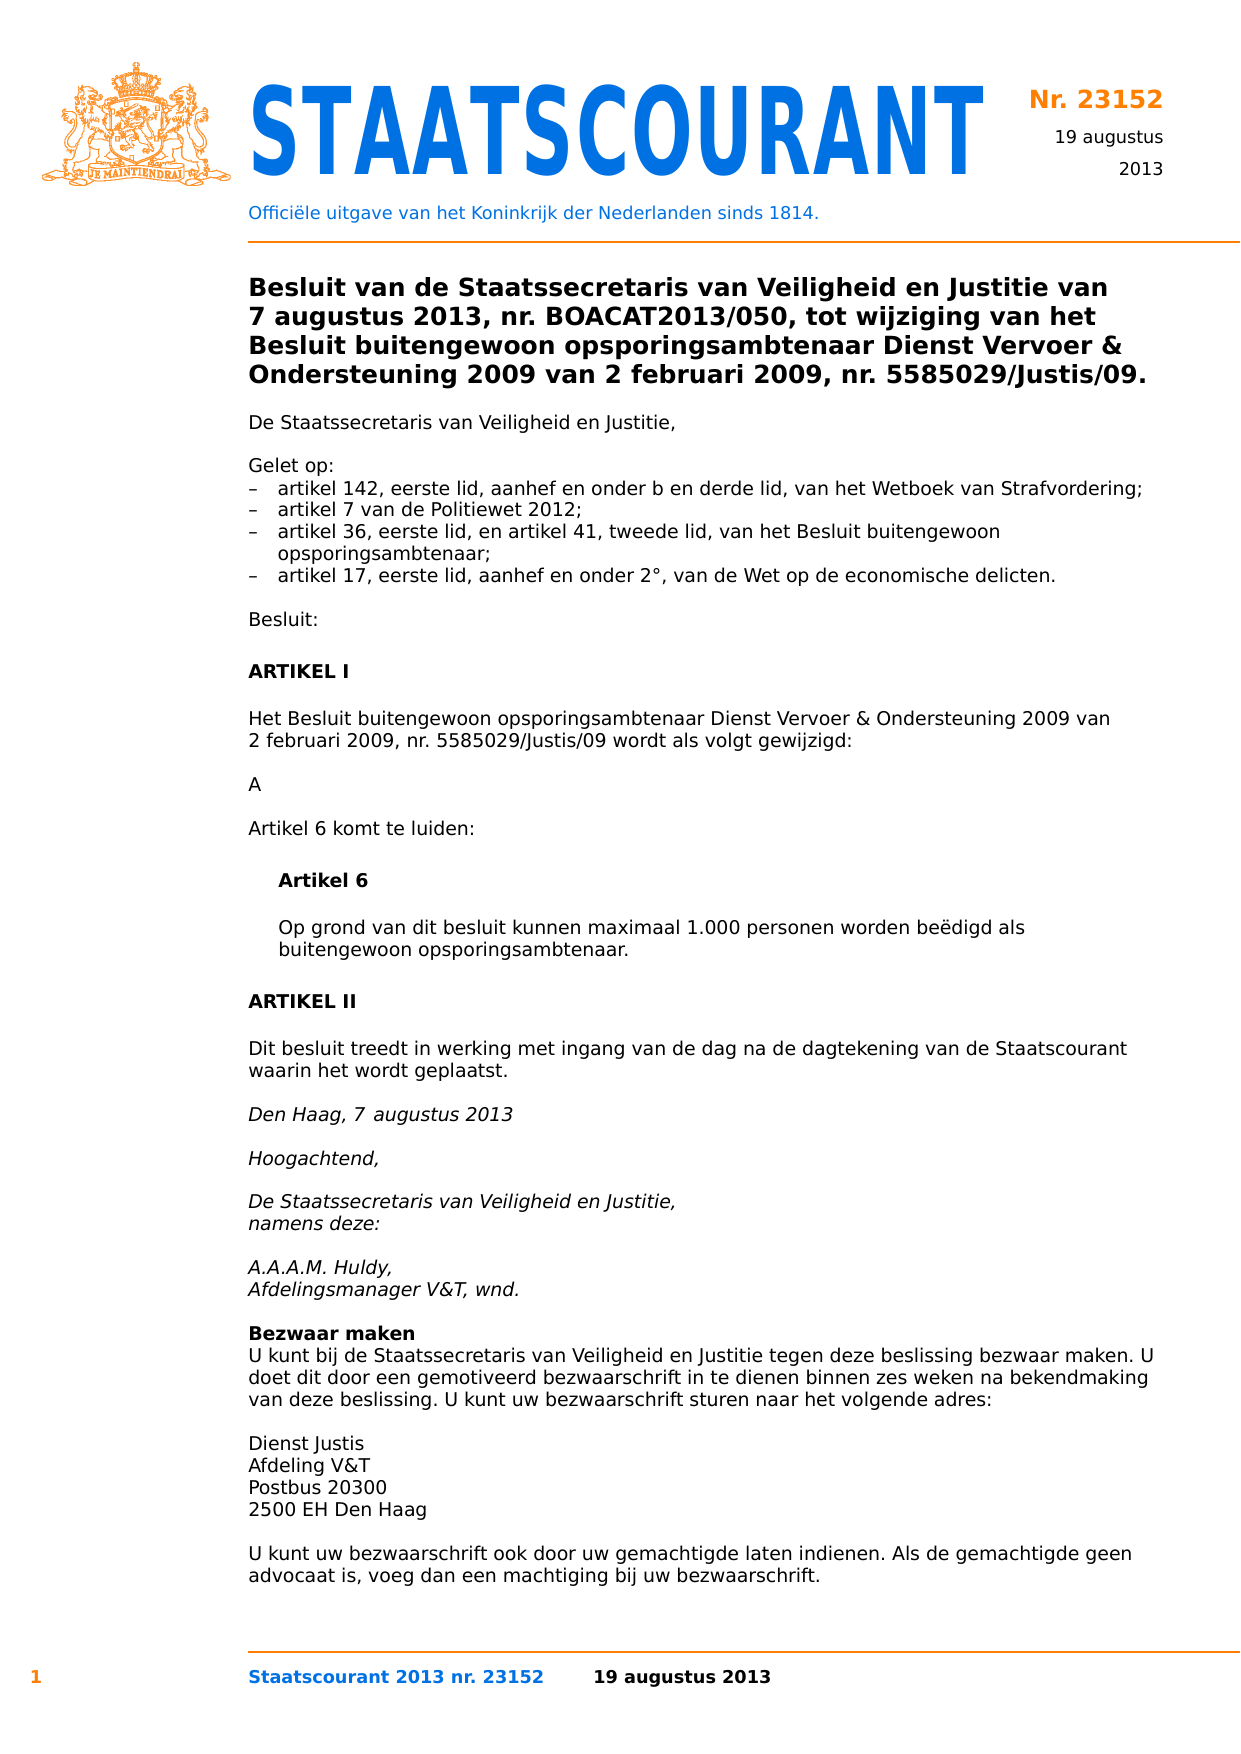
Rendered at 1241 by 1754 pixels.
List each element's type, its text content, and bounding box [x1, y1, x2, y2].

text – artikel 142, eerste lid, aanhef en onder b en derde lid, van het Wetboek van Strafvordering; [248, 477, 1163, 499]
text Den Haag, 7 augustus 2013 [248, 1103, 1163, 1126]
text U kunt bij de Staatssecretaris van Veiligheid en Justitie tegen deze beslissing bezwaar maken. U doet dit door een gemotiveerd bezwaarschrift in te dienen binnen zes weken na bekendmaking van deze beslissing. U kunt uw bezwaarschrift sturen naar het volgende adres: [248, 1345, 1163, 1411]
table_cell 19 augustus [998, 121, 1240, 153]
text Postbus 20300 [248, 1477, 1163, 1499]
picture [41, 62, 231, 186]
text Hoogachtend, [248, 1147, 1163, 1169]
subtitle Artikel 6 [278, 870, 1163, 892]
table_header Nr. 23152 [998, 62, 1240, 121]
text Bezwaar maken [248, 1323, 1163, 1345]
text Het Besluit buitengewoon opsporingsambtenaar Dienst Vervoer & Ondersteuning 2009 van 2 februari 2009, nr. 5585029/Justis/09 wordt als volgt gewijzigd: [248, 708, 1163, 752]
text U kunt uw bezwaarschrift ook door uw gemachtigde laten indienen. Als de gemachtigde geen advocaat is, voeg dan een machtiging bij uw bezwaarschrift. [248, 1543, 1163, 1587]
text Op grond van dit besluit kunnen maximaal 1.000 personen worden beëdigd als buitengewoon opsporingsambtenaar. [278, 917, 1163, 961]
text De Staatssecretaris van Veiligheid en Justitie, [248, 412, 1163, 433]
text Afdeling V&T [248, 1455, 1163, 1477]
text Gelet op: [248, 455, 1163, 477]
subtitle Besluit van de Staatssecretaris van Veiligheid en Justitie van 7 augustus 2013, nr. BOACAT2013/050, tot wijziging van het Besluit buitengewoon opsporingsambtenaar Dienst Vervoer & Ondersteuning 2009 van 2 februari 2009, nr. 5585029/Justis/09. [248, 273, 1163, 390]
text 2500 EH Den Haag [248, 1499, 1163, 1521]
text – artikel 7 van de Politiewet 2012; [248, 499, 1163, 521]
table_header STAATSCOURANT [248, 62, 998, 203]
text Dit besluit treedt in werking met ingang van de dag na de dagtekening van de Staatscourant waarin het wordt geplaatst. [248, 1038, 1163, 1082]
text De Staatssecretaris van Veiligheid en Justitie, namens deze: A.A.A.M. Huldy, Afdelingsmanager V&T, wnd. [248, 1191, 1163, 1301]
table_cell 2013 [998, 153, 1240, 203]
text Dienst Justis [248, 1433, 1163, 1455]
table_cell Officiële uitgave van het Koninkrijk der Nederlanden sinds 1814. [248, 203, 1240, 241]
text – artikel 36, eerste lid, en artikel 41, tweede lid, van het Besluit buitengewoon opsporingsambtenaar; [248, 521, 1163, 565]
subtitle ARTIKEL II [248, 991, 1163, 1013]
text Besluit: [248, 609, 1163, 631]
table_header [25, 62, 248, 241]
text Artikel 6 komt te luiden: [248, 818, 1163, 840]
subtitle ARTIKEL I [248, 661, 1163, 683]
text A [248, 774, 1163, 796]
text – artikel 17, eerste lid, aanhef en onder 2°, van de Wet op de economische delicten. [248, 565, 1163, 587]
